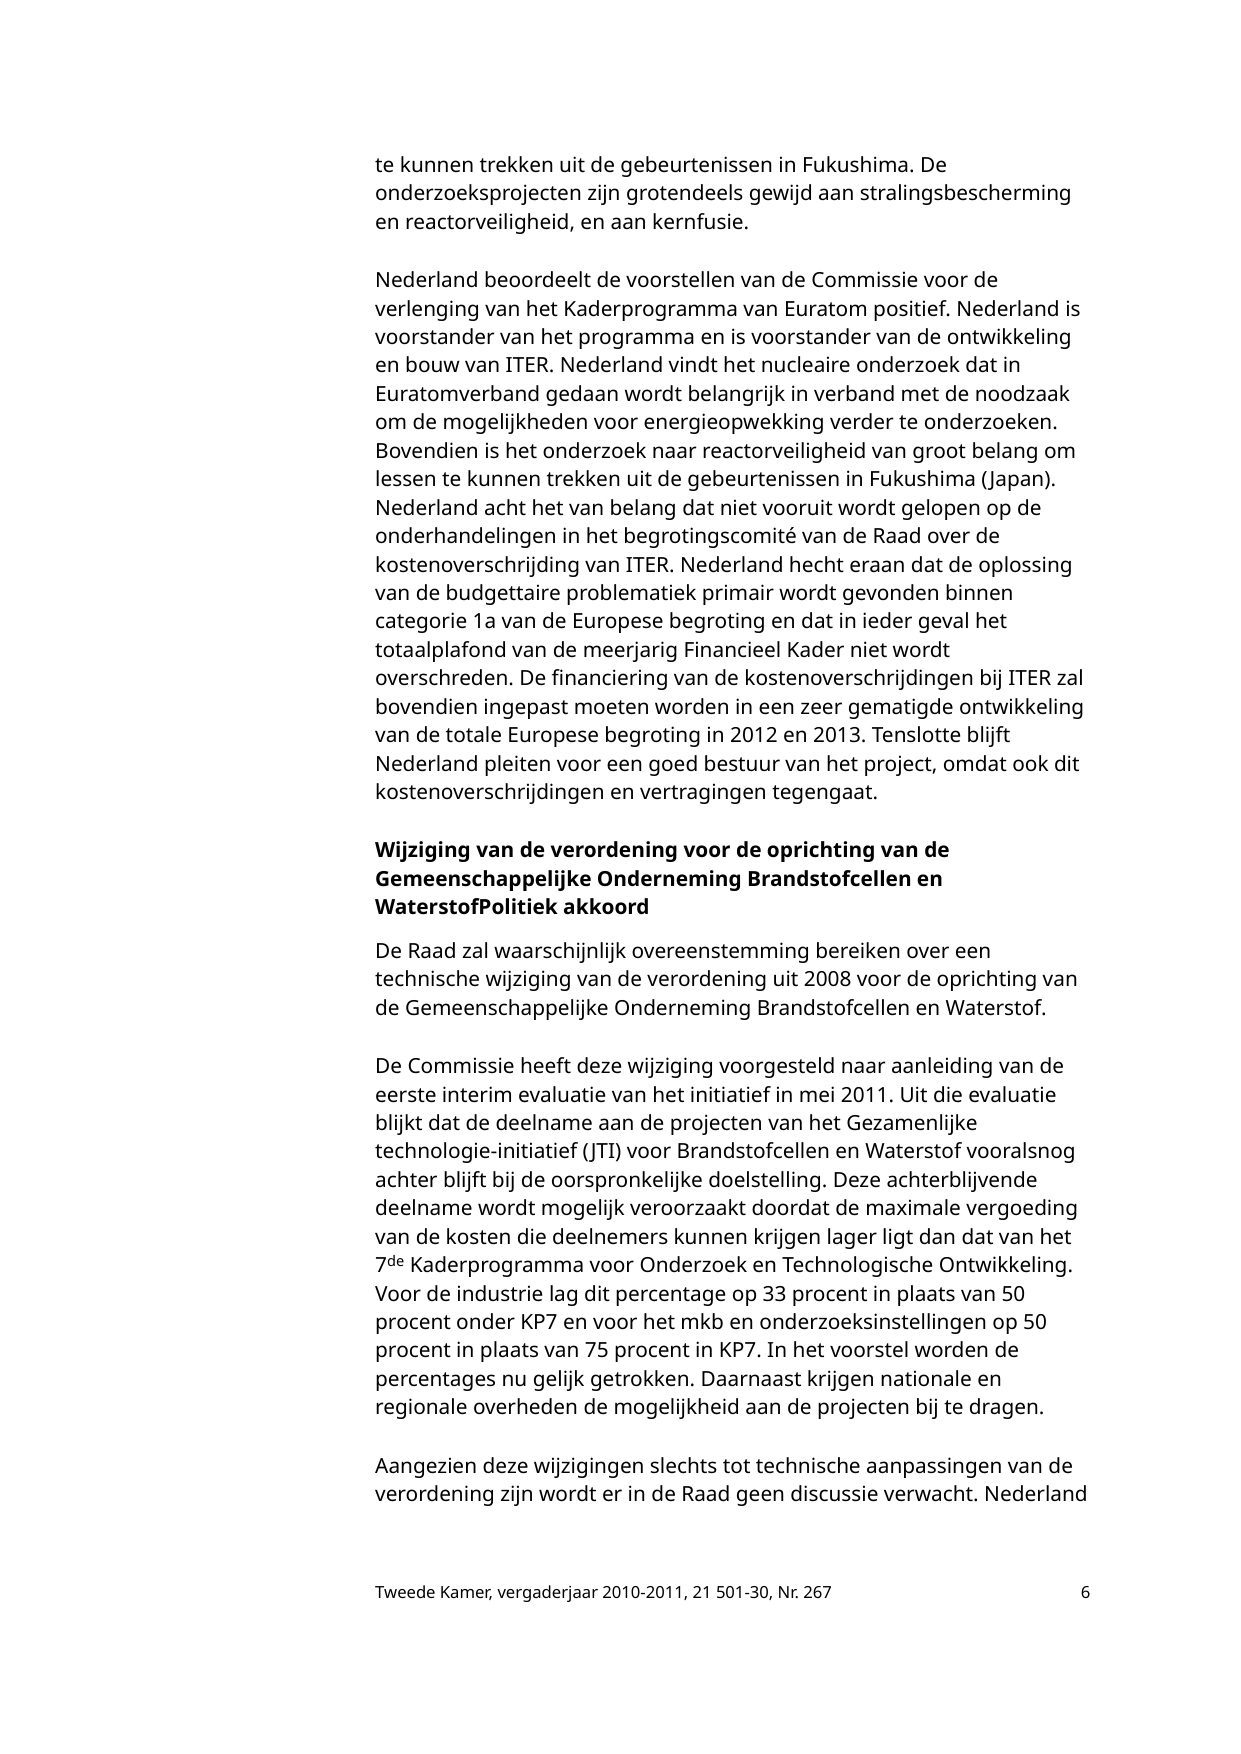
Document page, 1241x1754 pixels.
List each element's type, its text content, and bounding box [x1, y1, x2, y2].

text De Raad zal waarschijnlijk overeenstemming bereiken over een technische wijziging van de verordening uit 2008 voor de oprichting van de Gemeenschappelijke Onderneming Brandstofcellen en Waterstof. [375, 936, 1090, 1021]
text De Commissie heeft deze wijziging voorgesteld naar aanleiding van de eerste interim evaluatie van het initiatief in mei 2011. Uit die evaluatie blijkt dat de deelname aan de projecten van het Gezamenlijke technologie-initiatief (JTI) voor Brandstofcellen en Waterstof vooralsnog achter blijft bij de oorspronkelijke doelstelling. Deze achterblijvende deelname wordt mogelijk veroorzaakt doordat de maximale vergoeding van de kosten die deelnemers kunnen krijgen lager ligt dan dat van het 7de Kaderprogramma voor Onderzoek en Technologische Ontwikkeling. Voor de industrie lag dit percentage op 33 procent in plaats van 50 procent onder KP7 en voor het mkb en onderzoeksinstellingen op 50 procent in plaats van 75 procent in KP7. In het voorstel worden de percentages nu gelijk getrokken. Daarnaast krijgen nationale en regionale overheden de mogelijkheid aan de projecten bij te dragen. [375, 1051, 1090, 1421]
text te kunnen trekken uit de gebeurtenissen in Fukushima. De onderzoeksprojecten zijn grotendeels gewijd aan stralingsbescherming en reactorveiligheid, en aan kernfusie. [375, 150, 1090, 235]
text Wijziging van de verordening voor de oprichting van de Gemeenschappelijke Onderneming Brandstofcellen en WaterstofPolitiek akkoord [375, 836, 1090, 921]
text Nederland beoordeelt de voorstellen van de Commissie voor de verlenging van het Kaderprogramma van Euratom positief. Nederland is voorstander van het programma en is voorstander van de ontwikkeling en bouw van ITER. Nederland vindt het nucleaire onderzoek dat in Euratomverband gedaan wordt belangrijk in verband met de noodzaak om de mogelijkheden voor energieopwekking verder te onderzoeken. Bovendien is het onderzoek naar reactorveiligheid van groot belang om lessen te kunnen trekken uit de gebeurtenissen in Fukushima (Japan). Nederland acht het van belang dat niet vooruit wordt gelopen op de onderhandelingen in het begrotingscomité van de Raad over de kostenoverschrijding van ITER. Nederland hecht eraan dat de oplossing van de budgettaire problematiek primair wordt gevonden binnen categorie 1a van de Europese begroting en dat in ieder geval het totaalplafond van de meerjarig Financieel Kader niet wordt overschreden. De financiering van de kostenoverschrijdingen bij ITER zal bovendien ingepast moeten worden in een zeer gematigde ontwikkeling van de totale Europese begroting in 2012 en 2013. Tenslotte blijft Nederland pleiten voor een goed bestuur van het project, omdat ook dit kostenoverschrijdingen en vertragingen tegengaat. [375, 265, 1090, 806]
text Aangezien deze wijzigingen slechts tot technische aanpassingen van de verordening zijn wordt er in de Raad geen discussie verwacht. Nederland [375, 1451, 1090, 1508]
